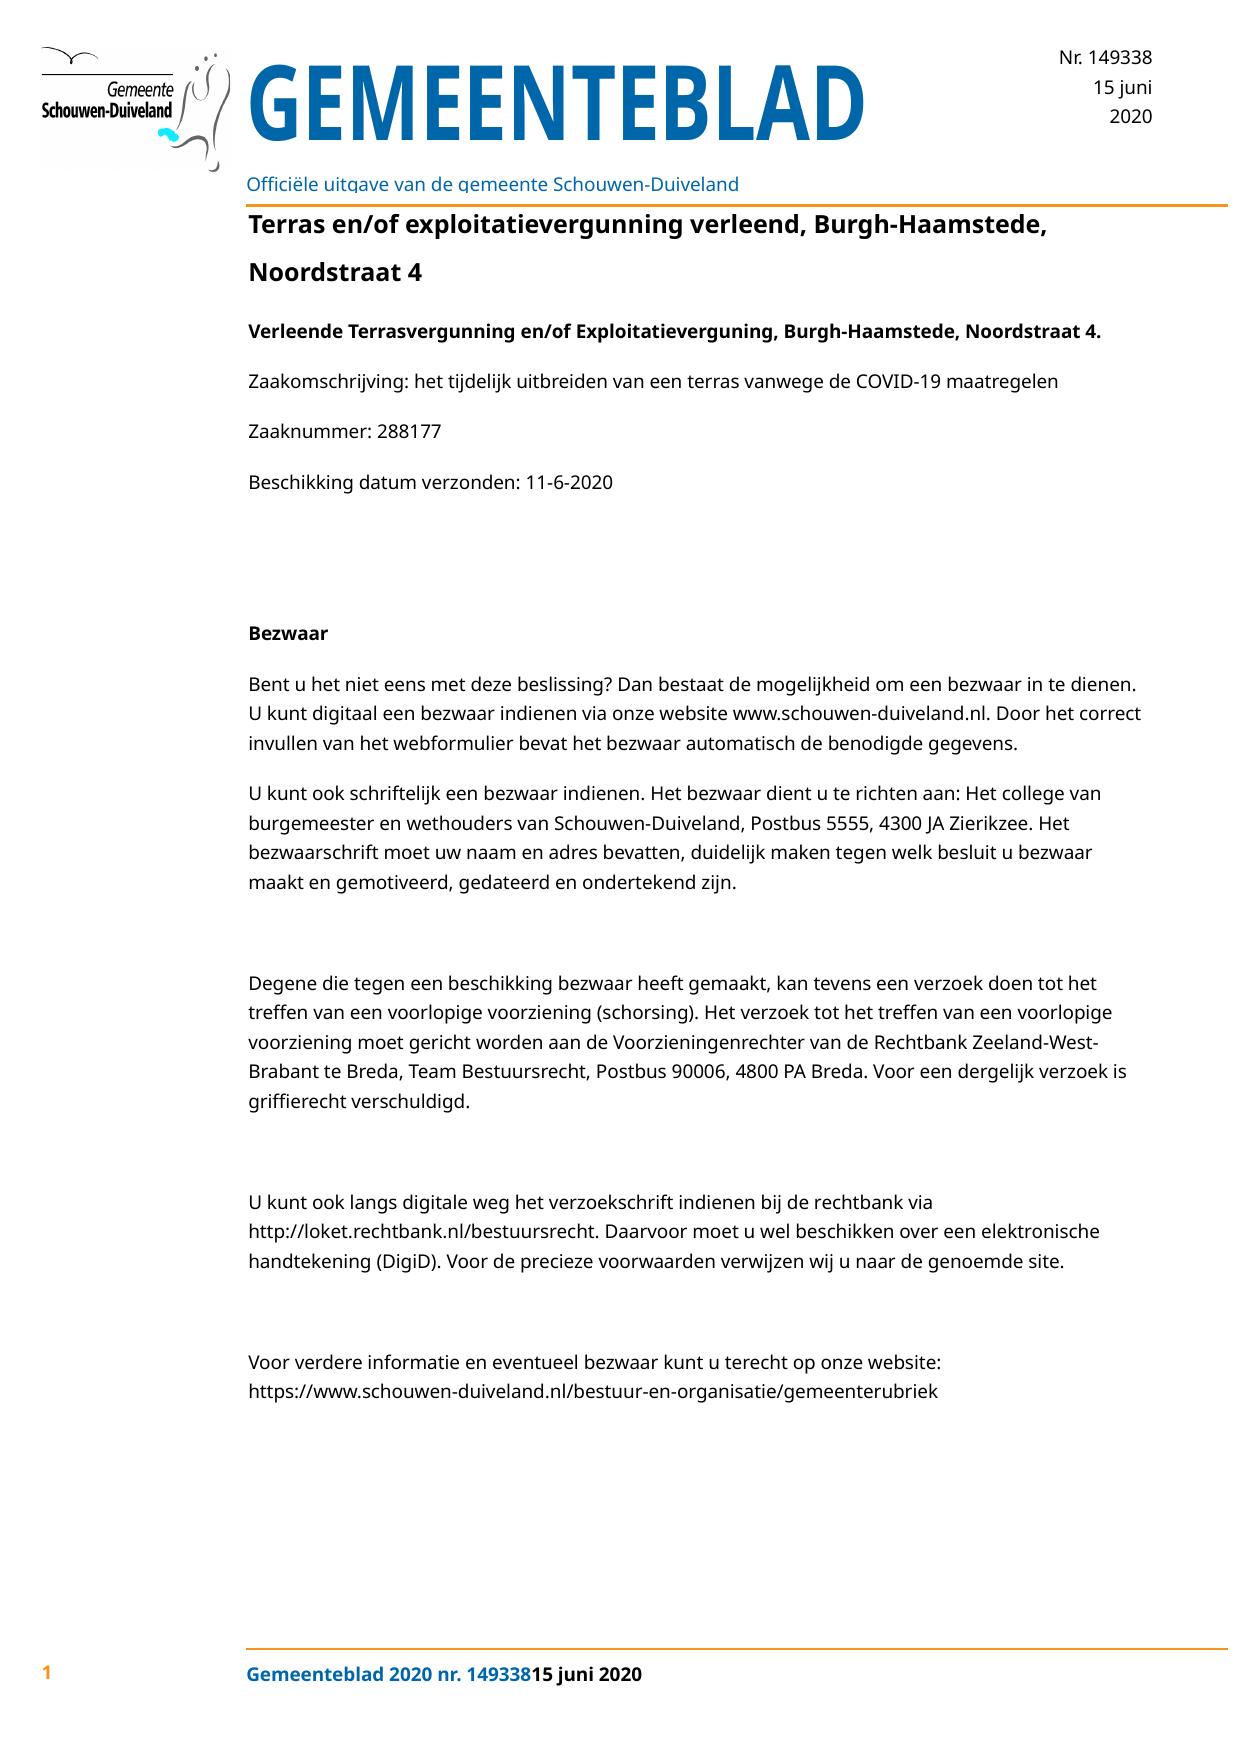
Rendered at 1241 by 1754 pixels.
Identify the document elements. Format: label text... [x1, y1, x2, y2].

text Zaakomschrijving: het tijdelijk uitbreiden van een terras vanwege de COVID-19 maatregelen [248, 368, 1152, 394]
text Bezwaar [248, 620, 1152, 646]
text Terras en/of exploitatievergunning verleend, Burgh-Haamstede, Noordstraat 4 [248, 207, 1152, 288]
text U kunt ook schriftelijk een bezwaar indienen. Het bezwaar dient u te richten aan: Het college van burgemeester en wethouders van Schouwen-Duiveland, Postbus 5555, 4300 JA Zierikzee. Het bezwaarschrift moet uw naam en adres bevatten, duidelijk maken tegen welk besluit u bezwaar maakt en gemotiveerd, gedateerd en ondertekend zijn. [248, 780, 1152, 895]
text Zaaknummer: 288177 [248, 419, 1152, 444]
picture [41, 47, 231, 172]
text Voor verdere informatie en eventueel bezwaar kunt u terecht op onze website: https://www.schouwen-duiveland.nl/bestuur-en-organisatie/gemeenterubriek [248, 1349, 1152, 1404]
text Beschikking datum verzonden: 11-6-2020 [248, 469, 1152, 495]
text Verleende Terrasvergunning en/of Exploitatieverguning, Burgh-Haamstede, Noordstraat 4. [248, 318, 1152, 344]
text U kunt ook langs digitale weg het verzoekschrift indienen bij de rechtbank via http://loket.rechtbank.nl/bestuursrecht. Daarvoor moet u wel beschikken over een elektronische handtekening (DigiD). Voor de precieze voorwaarden verwijzen wij u naar de genoemde site. [248, 1189, 1152, 1274]
text Degene die tegen een beschikking bezwaar heeft gemaakt, kan tevens een verzoek doen tot het treffen van een voorlopige voorziening (schorsing). Het verzoek tot het treffen van een voorlopige voorziening moet gericht worden aan de Voorzieningenrechter van de Rechtbank Zeeland-West-Brabant te Breda, Team Bestuursrecht, Postbus 90006, 4800 PA Breda. Voor een dergelijk verzoek is griffierecht verschuldigd. [248, 970, 1152, 1114]
text Bent u het niet eens met deze beslissing? Dan bestaat de mogelijkheid om een bezwaar in te dienen. U kunt digitaal een bezwaar indienen via onze website www.schouwen-duiveland.nl. Door het correct invullen van het webformulier bevat het bezwaar automatisch de benodigde gegevens. [248, 671, 1152, 756]
